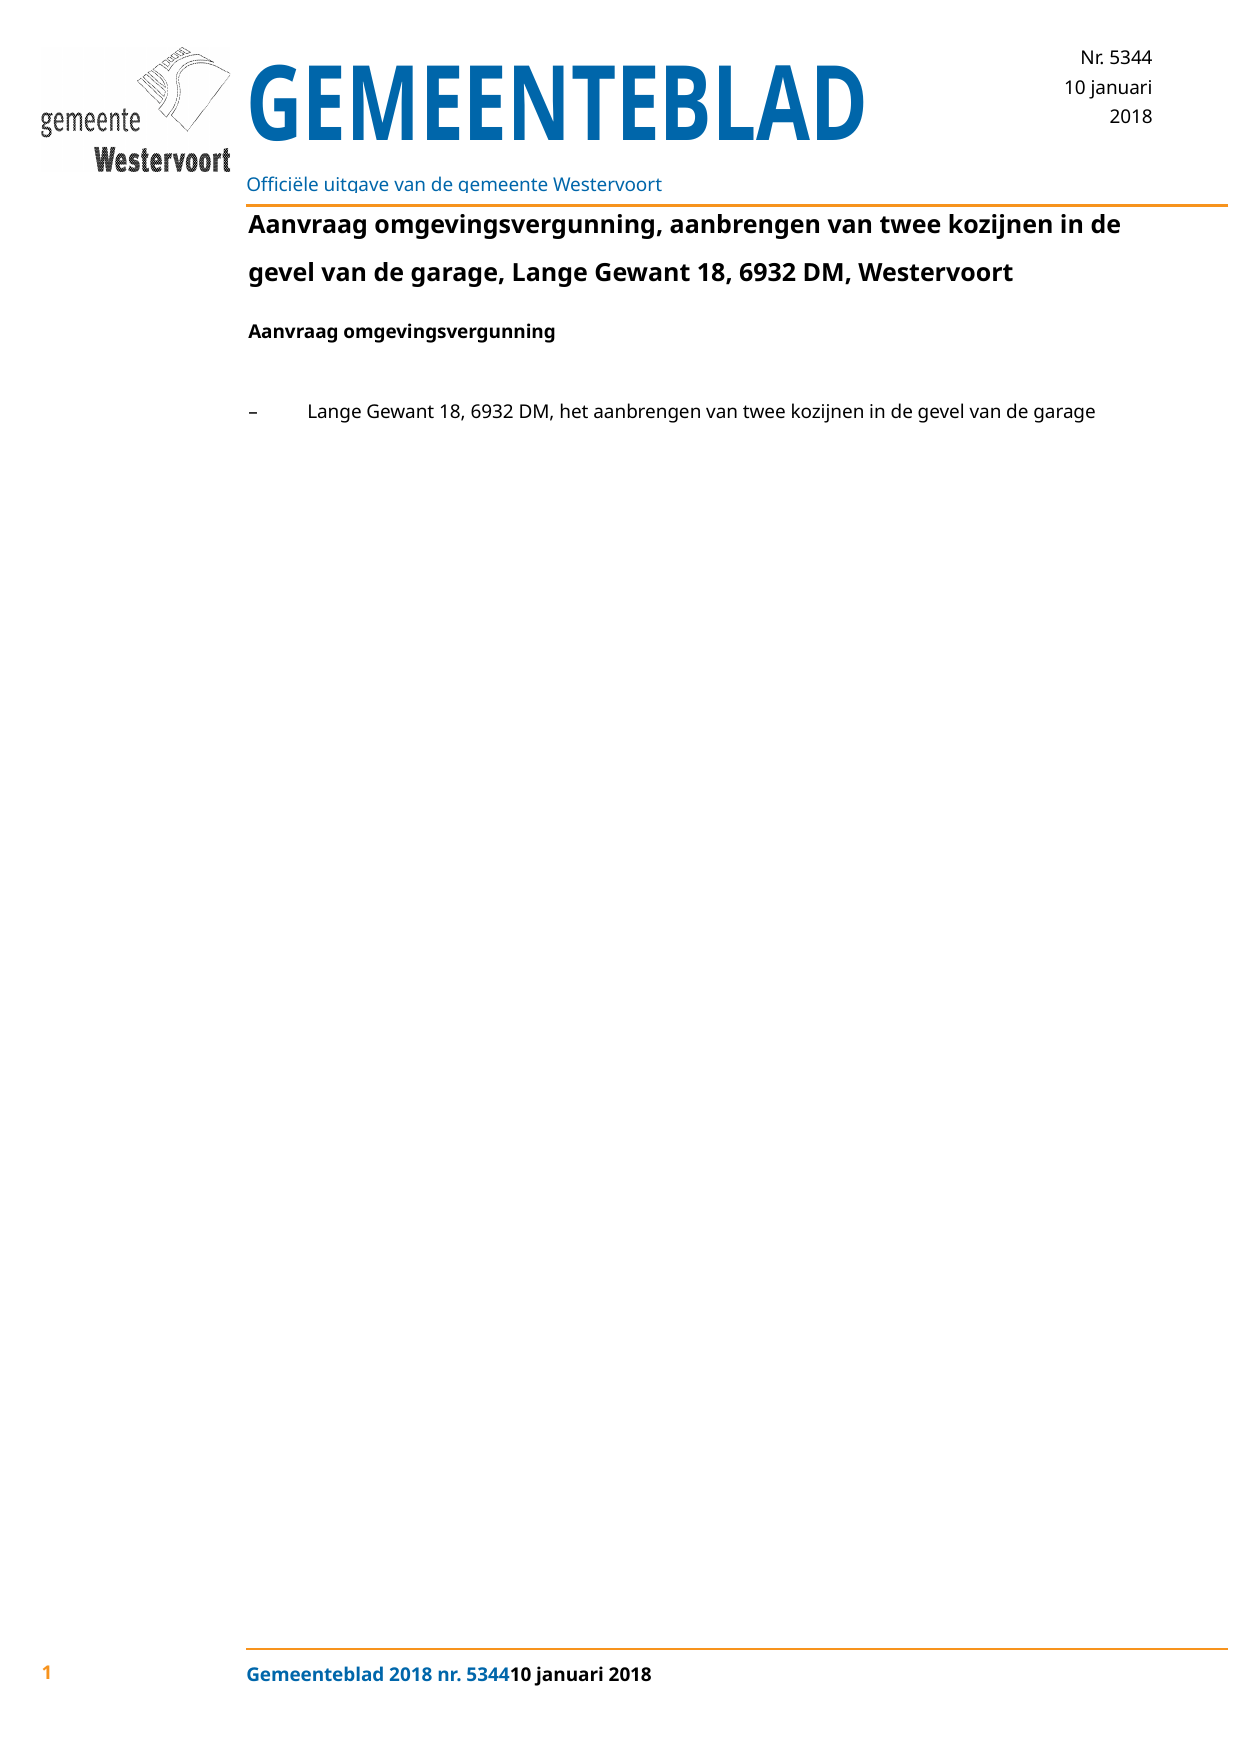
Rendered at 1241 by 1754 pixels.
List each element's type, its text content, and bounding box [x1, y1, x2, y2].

list Lange Gewant 18, 6932 DM, het aanbrengen van twee kozijnen in de gevel van de garage [248, 398, 1152, 424]
text Aanvraag omgevingsvergunning [248, 318, 1152, 344]
text Aanvraag omgevingsvergunning, aanbrengen van twee kozijnen in de gevel van de garage, Lange Gewant 18, 6932 DM, Westervoort [248, 207, 1152, 288]
picture [41, 47, 231, 172]
